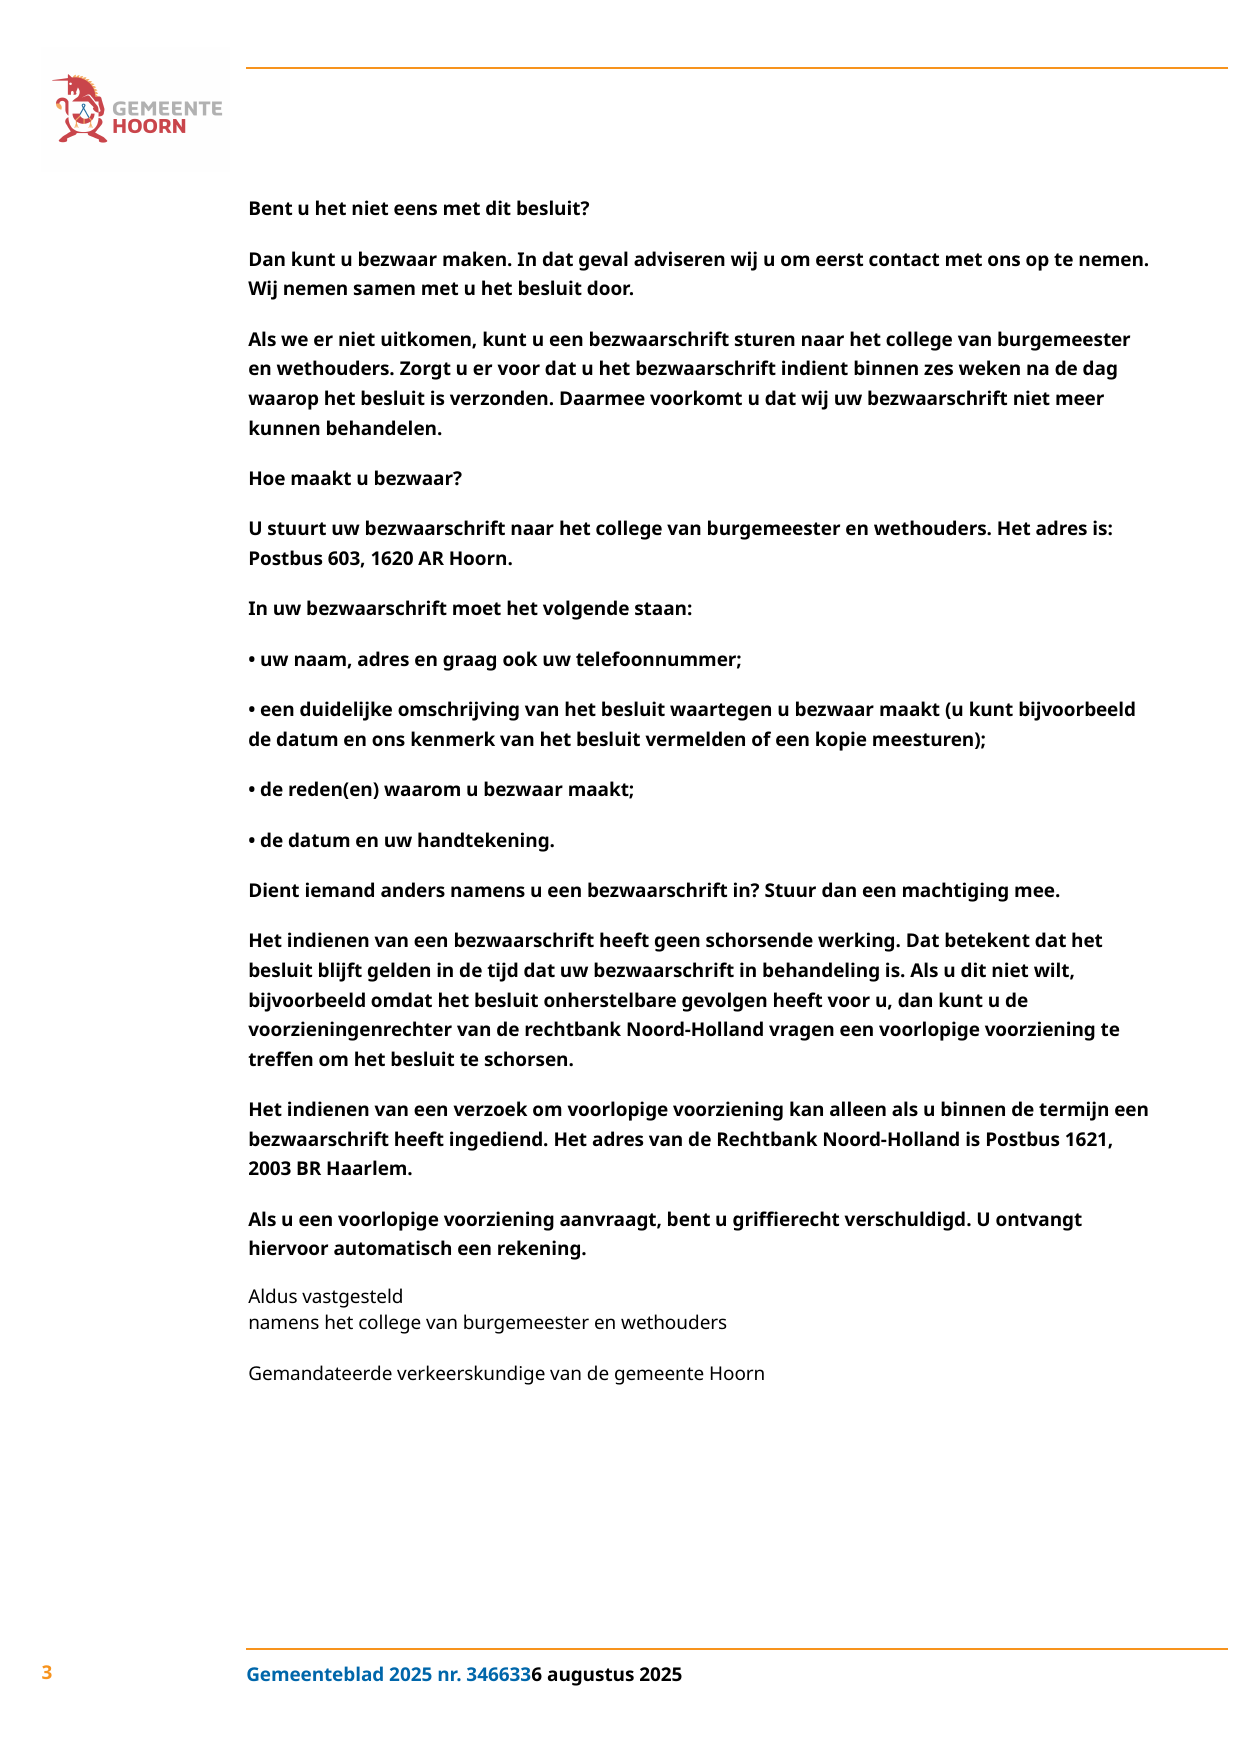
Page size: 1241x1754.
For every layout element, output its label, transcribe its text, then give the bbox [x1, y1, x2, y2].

text Dient iemand anders namens u een bezwaarschrift in? Stuur dan een machtiging mee. [248, 877, 1152, 903]
text • de datum en uw handtekening. [248, 827, 1152, 853]
text Aldus vastgesteld [248, 1283, 1152, 1309]
text Het indienen van een verzoek om voorlopige voorziening kan alleen als u binnen de termijn een bezwaarschrift heeft ingediend. Het adres van de Rechtbank Noord-Holland is Postbus 1621, 2003 BR Haarlem. [248, 1096, 1152, 1181]
text U stuurt uw bezwaarschrift naar het college van burgemeester en wethouders. Het adres is: Postbus 603, 1620 AR Hoorn. [248, 516, 1152, 571]
text • uw naam, adres en graag ook uw telefoonnummer; [248, 646, 1152, 672]
text Gemandateerde verkeerskundige van de gemeente Hoorn [248, 1361, 1152, 1386]
text namens het college van burgemeester en wethouders [248, 1309, 1152, 1335]
text • de reden(en) waarom u bezwaar maakt; [248, 776, 1152, 802]
text In uw bezwaarschrift moet het volgende staan: [248, 596, 1152, 621]
text Bent u het niet eens met dit besluit? [248, 196, 1152, 221]
text Dan kunt u bezwaar maken. In dat geval adviseren wij u om eerst contact met ons op te nemen. Wij nemen samen met u het besluit door. [248, 246, 1152, 301]
text Als u een voorlopige voorziening aanvraagt, bent u griffierecht verschuldigd. U ontvangt hiervoor automatisch een rekening. [248, 1206, 1152, 1261]
text Als we er niet uitkomen, kunt u een bezwaarschrift sturen naar het college van burgemeester en wethouders. Zorgt u er voor dat u het bezwaarschrift indient binnen zes weken na de dag waarop het besluit is verzonden. Daarmee voorkomt u dat wij uw bezwaarschrift niet meer kunnen behandelen. [248, 326, 1152, 441]
text Hoe maakt u bezwaar? [248, 465, 1152, 491]
text • een duidelijke omschrijving van het besluit waartegen u bezwaar maakt (u kunt bijvoorbeeld de datum en ons kenmerk van het besluit vermelden of een kopie meesturen); [248, 696, 1152, 752]
text Het indienen van een bezwaarschrift heeft geen schorsende werking. Dat betekent dat het besluit blijft gelden in de tijd dat uw bezwaarschrift in behandeling is. Als u dit niet wilt, bijvoorbeeld omdat het besluit onherstelbare gevolgen heeft voor u, dan kunt u de voorzieningenrechter van de rechtbank Noord-Holland vragen een voorlopige voorziening te treffen om het besluit te schorsen. [248, 928, 1152, 1072]
picture [41, 47, 231, 172]
